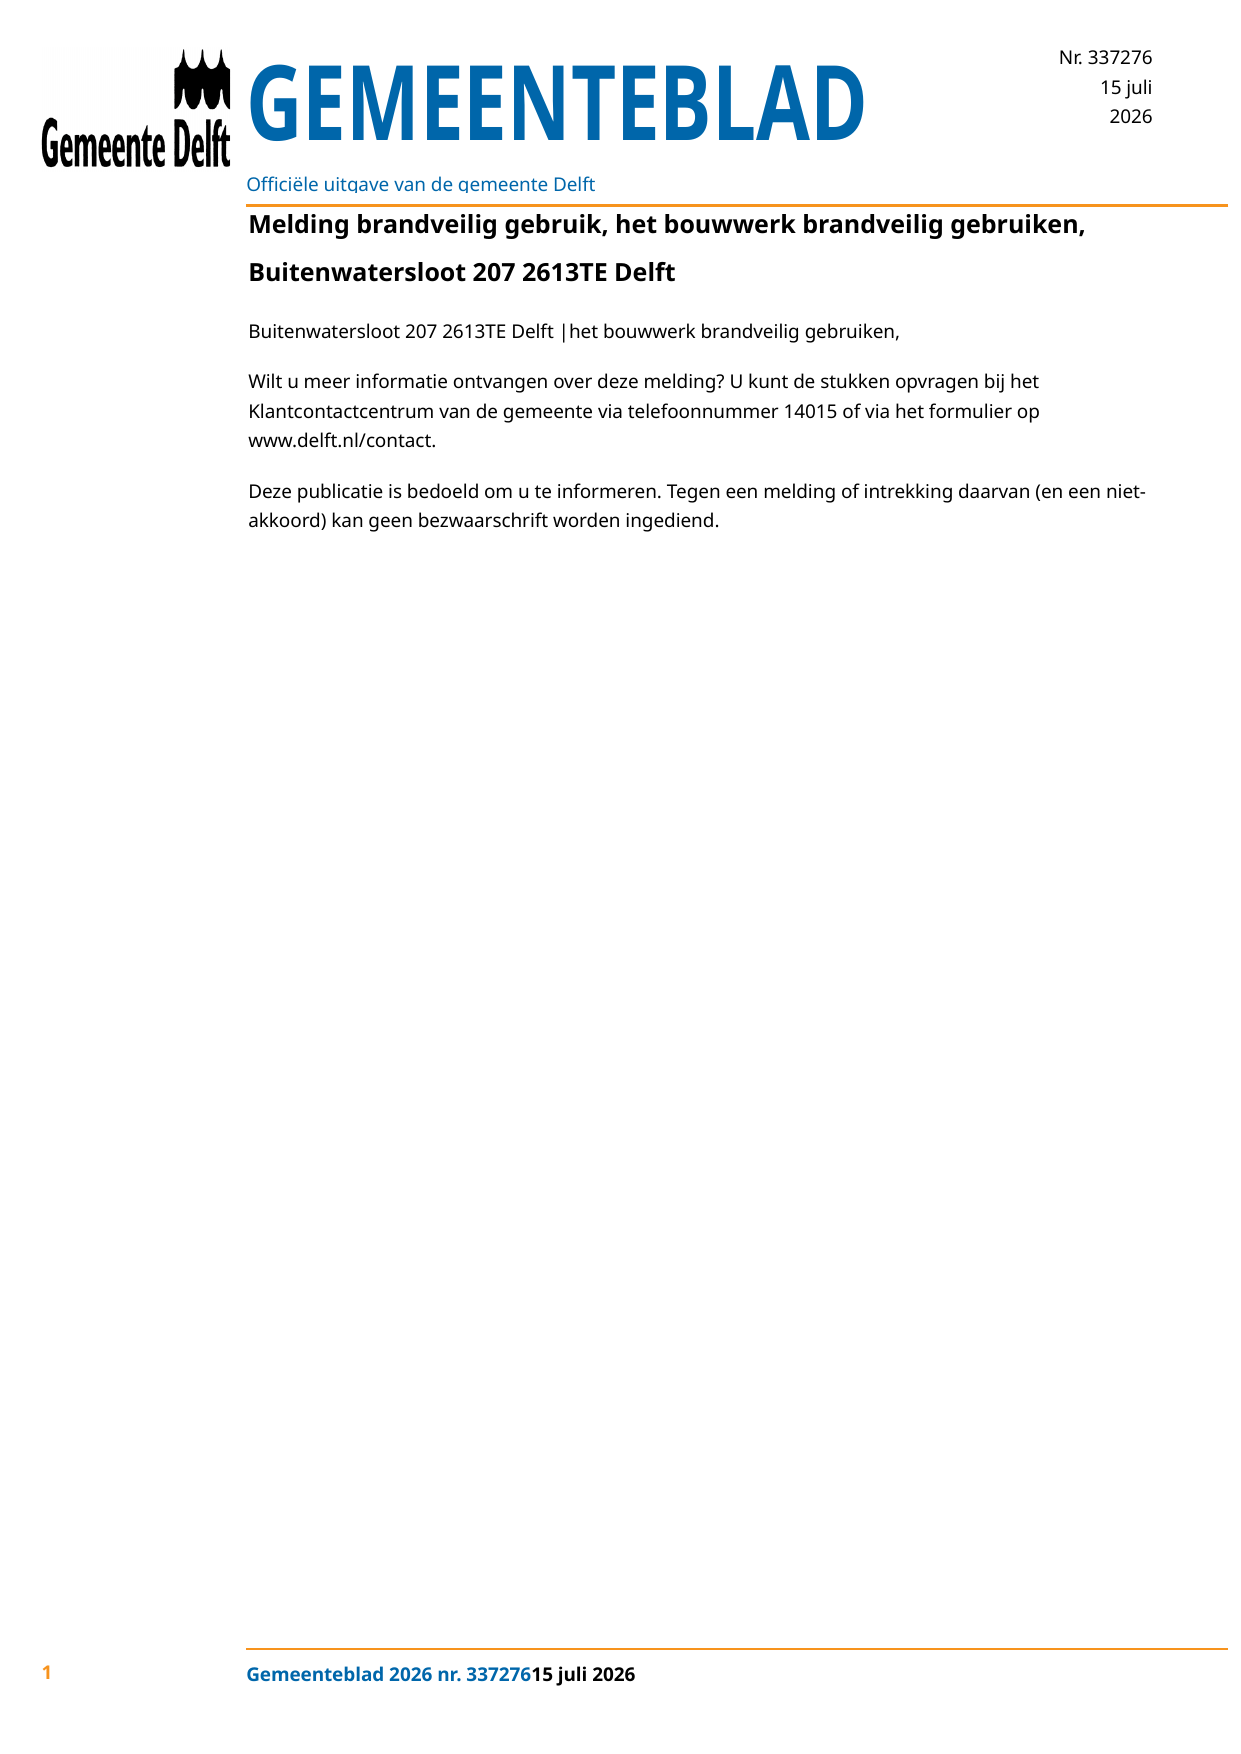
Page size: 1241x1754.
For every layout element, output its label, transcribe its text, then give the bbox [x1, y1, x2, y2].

text Deze publicatie is bedoeld om u te informeren. Tegen een melding of intrekking daarvan (en een niet-akkoord) kan geen bezwaarschrift worden ingediend. [248, 478, 1152, 533]
text Buitenwatersloot 207 2613TE Delft |het bouwwerk brandveilig gebruiken, [248, 318, 1152, 344]
text Wilt u meer informatie ontvangen over deze melding? U kunt de stukken opvragen bij het Klantcontactcentrum van de gemeente via telefoonnummer 14015 of via het formulier op www.delft.nl/contact. [248, 368, 1152, 453]
text Melding brandveilig gebruik, het bouwwerk brandveilig gebruiken, Buitenwatersloot 207 2613TE Delft [248, 207, 1152, 288]
picture [41, 47, 231, 172]
